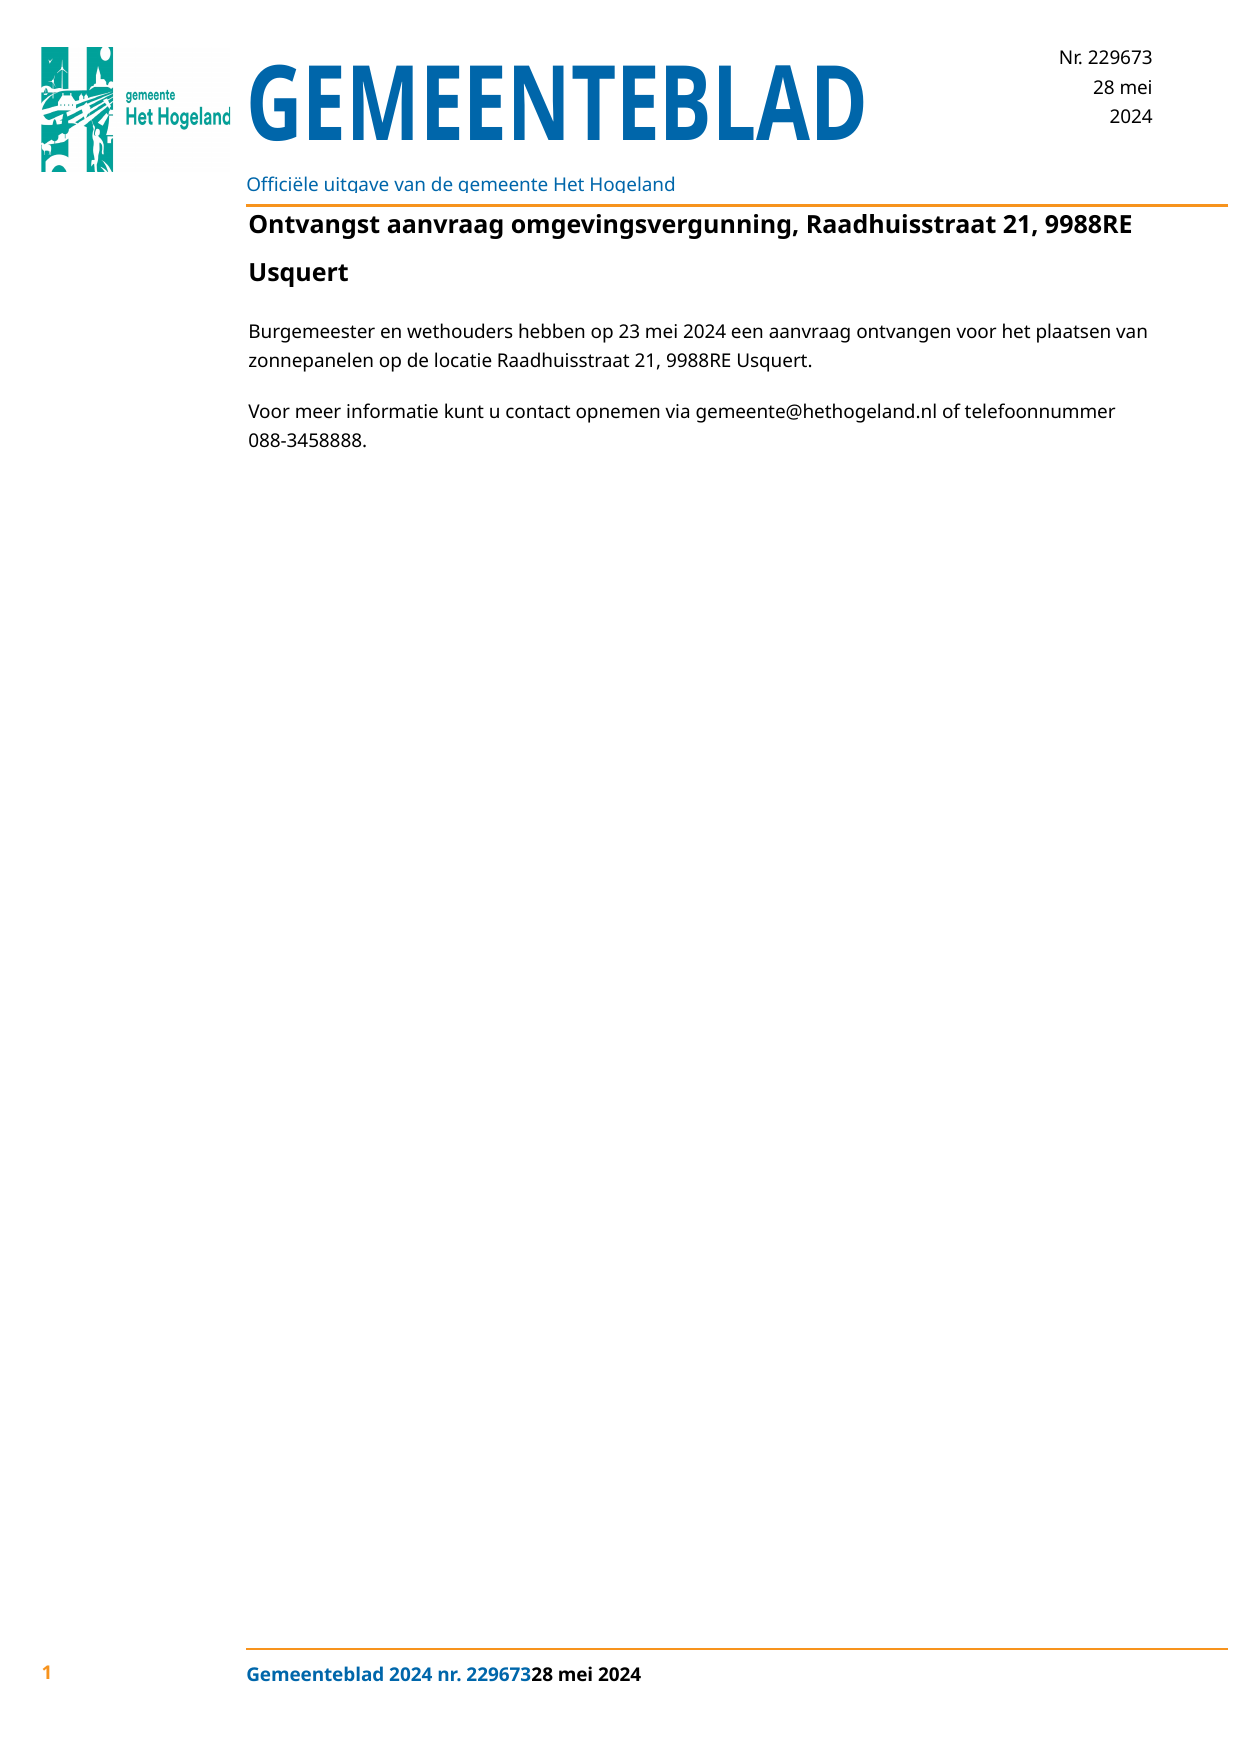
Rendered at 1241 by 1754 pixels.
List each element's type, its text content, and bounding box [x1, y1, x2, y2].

text Burgemeester en wethouders hebben op 23 mei 2024 een aanvraag ontvangen voor het plaatsen van zonnepanelen op de locatie Raadhuisstraat 21, 9988RE Usquert. [248, 318, 1152, 373]
text Voor meer informatie kunt u contact opnemen via gemeente@hethogeland.nl of telefoonnummer 088-3458888. [248, 398, 1152, 453]
text Ontvangst aanvraag omgevingsvergunning, Raadhuisstraat 21, 9988RE Usquert [248, 207, 1152, 288]
picture [41, 47, 231, 172]
